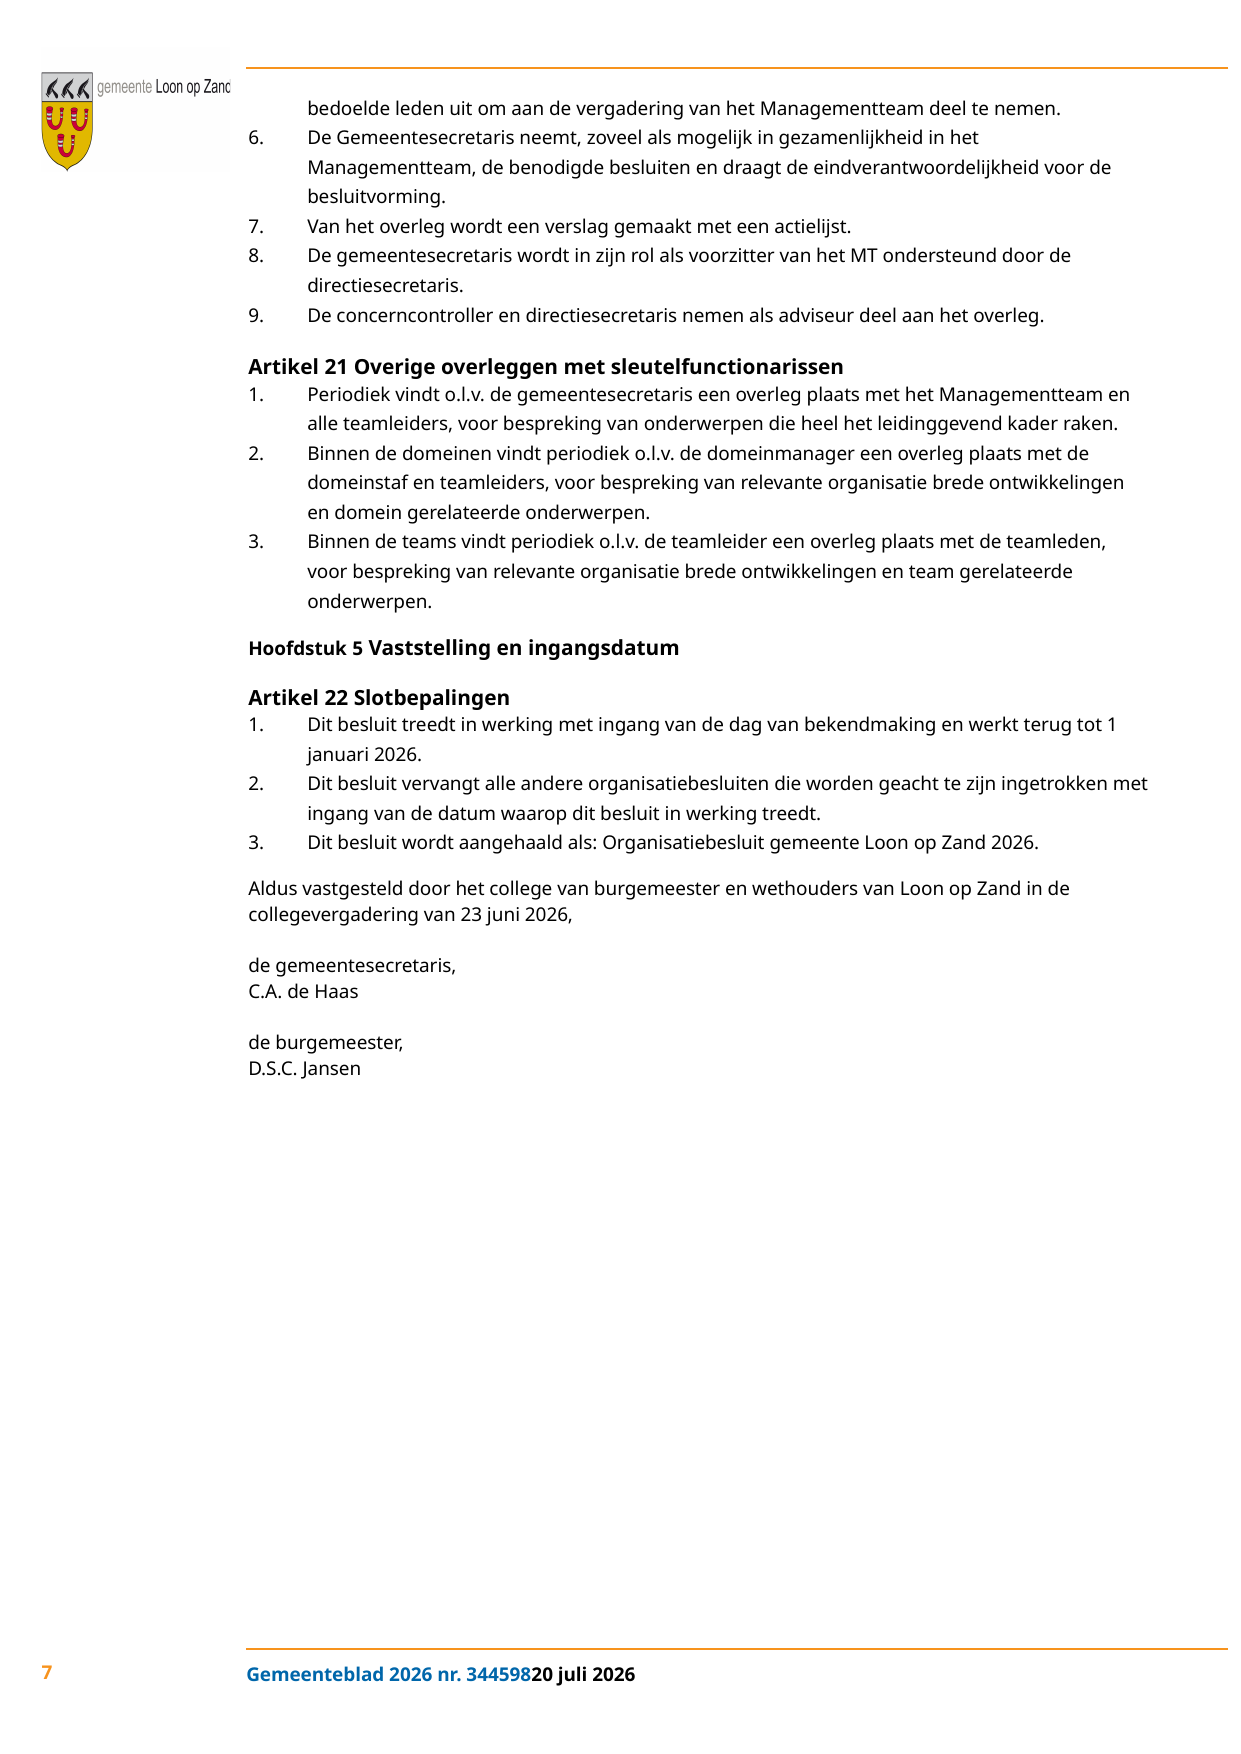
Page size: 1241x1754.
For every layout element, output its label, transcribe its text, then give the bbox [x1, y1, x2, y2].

list Dit besluit vervangt alle andere organisatiebesluiten die worden geacht te zijn ingetrokken met ingang van de datum waarop dit besluit in werking treedt. [248, 770, 1152, 826]
list Dit besluit treedt in werking met ingang van de dag van bekendmaking en werkt terug tot 1 januari 2026. [248, 711, 1152, 766]
list Binnen de teams vindt periodiek o.l.v. de teamleider een overleg plaats met de teamleden, voor bespreking van relevante organisatie brede ontwikkelingen en team gerelateerde onderwerpen. [248, 529, 1152, 613]
text Artikel 22 Slotbepalingen [248, 683, 1152, 711]
text de burgemeester, [248, 1029, 1152, 1055]
text Artikel 21 Overige overleggen met sleutelfunctionarissen [248, 352, 1152, 381]
list Binnen de domeinen vindt periodiek o.l.v. de domeinmanager een overleg plaats met de domeinstaf en teamleiders, voor bespreking van relevante organisatie brede ontwikkelingen en domein gerelateerde onderwerpen. [248, 440, 1152, 525]
list bedoelde leden uit om aan de vergadering van het Managementteam deel te nemen. [248, 95, 1152, 121]
list Van het overleg wordt een verslag gemaakt met een actielijst. [248, 213, 1152, 239]
list Dit besluit wordt aangehaald als: Organisatiebesluit gemeente Loon op Zand 2026. [248, 829, 1152, 855]
picture [41, 47, 231, 172]
text de gemeentesecretaris, [248, 952, 1152, 978]
list De gemeentesecretaris wordt in zijn rol als voorzitter van het MT ondersteund door de directiesecretaris. [248, 243, 1152, 298]
list De concerncontroller en directiesecretaris nemen als adviseur deel aan het overleg. [248, 302, 1152, 328]
text D.S.C. Jansen [248, 1055, 1152, 1081]
text Aldus vastgesteld door het college van burgemeester en wethouders van Loon op Zand in de collegevergadering van 23 juni 2026, [248, 875, 1152, 927]
text Hoofdstuk 5 Vaststelling en ingangsdatum [248, 633, 1152, 662]
list De Gemeentesecretaris neemt, zoveel als mogelijk in gezamenlijkheid in het Managementteam, de benodigde besluiten en draagt de eindverantwoordelijkheid voor de besluitvorming. [248, 124, 1152, 209]
text C.A. de Haas [248, 978, 1152, 1004]
list Periodiek vindt o.l.v. de gemeentesecretaris een overleg plaats met het Managementteam en alle teamleiders, voor bespreking van onderwerpen die heel het leidinggevend kader raken. [248, 381, 1152, 436]
